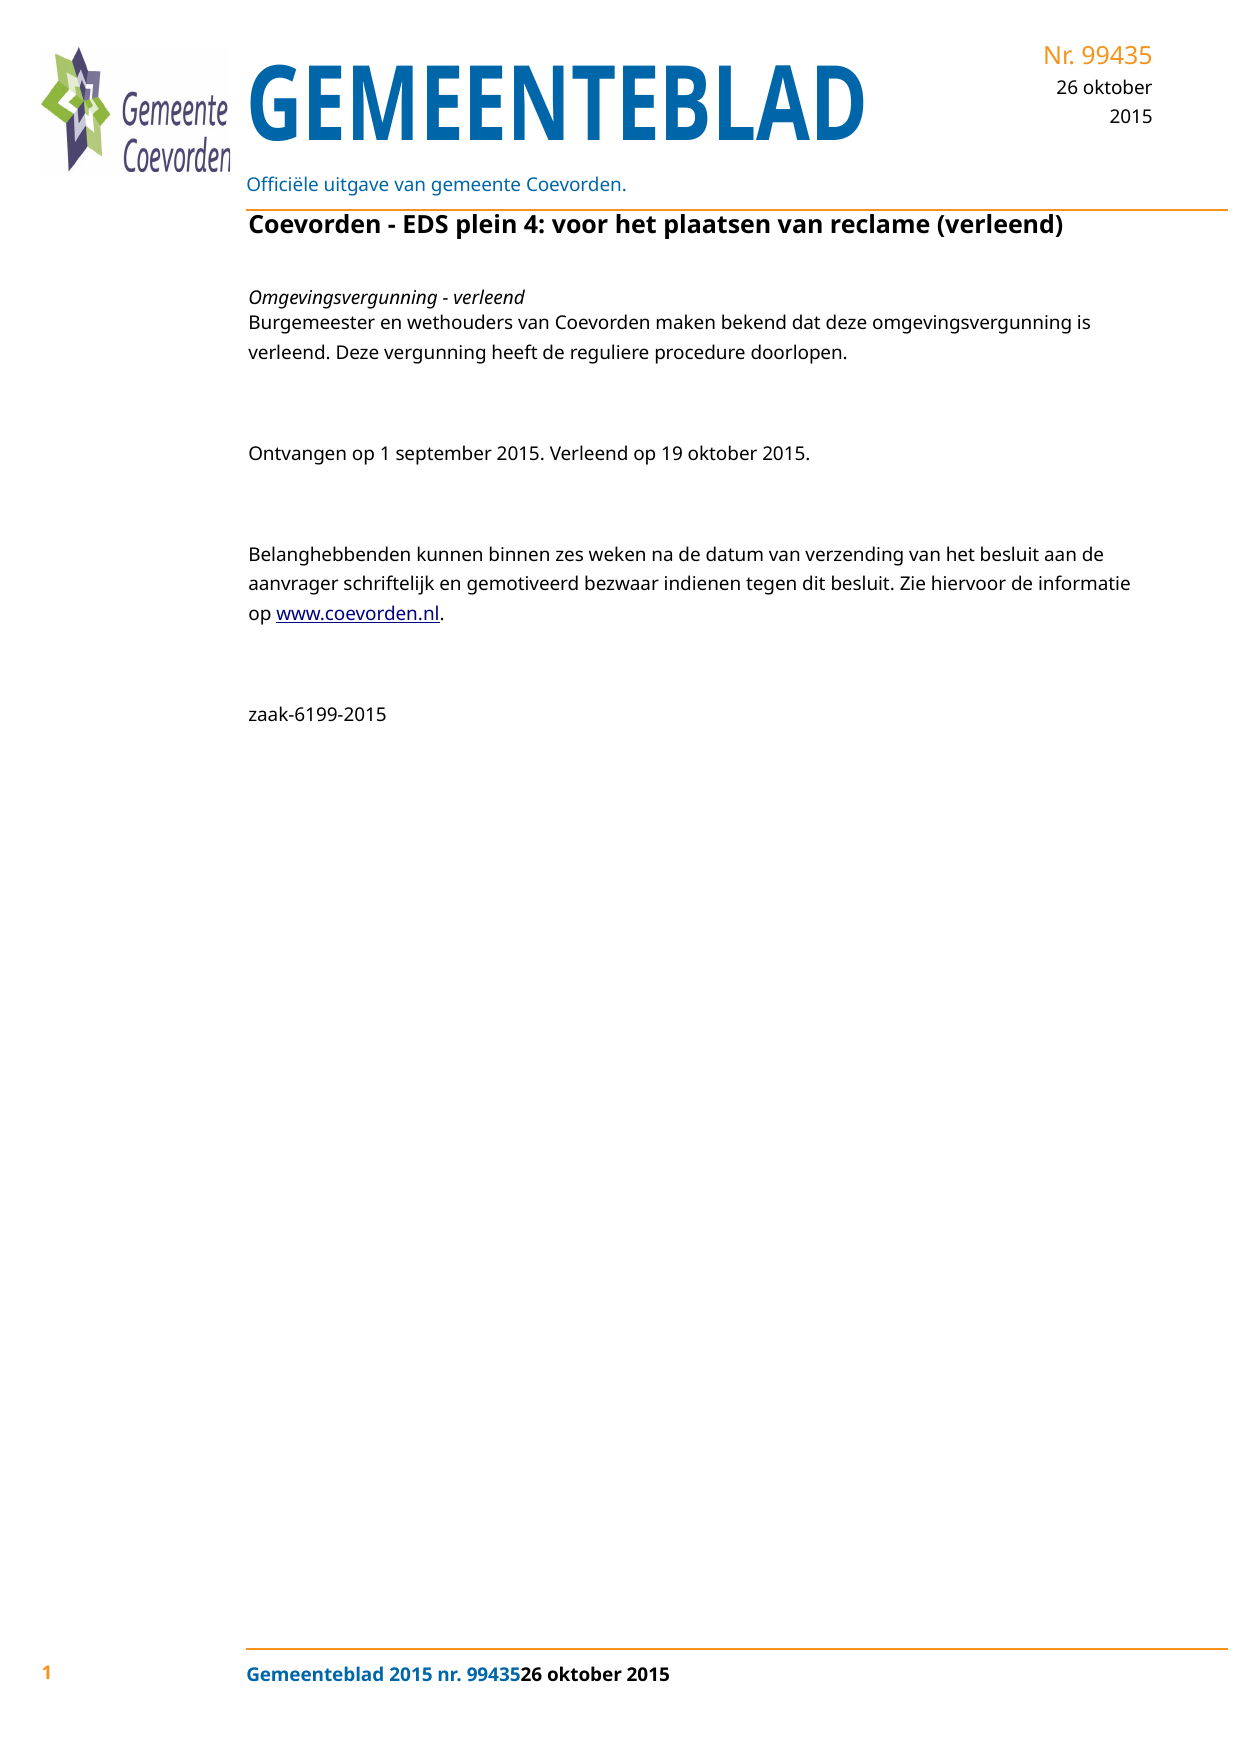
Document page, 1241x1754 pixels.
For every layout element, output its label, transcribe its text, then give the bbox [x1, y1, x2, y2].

text zaak-6199-2015 [248, 701, 1152, 727]
text Belanghebbenden kunnen binnen zes weken na de datum van verzending van het besluit aan de aanvrager schriftelijk en gemotiveerd bezwaar indienen tegen dit besluit. Zie hiervoor de informatie op www.coevorden.nl. [248, 541, 1152, 626]
text Ontvangen op 1 september 2015. Verleend op 19 oktober 2015. [248, 440, 1152, 466]
text Omgevingsvergunning - verleend [248, 284, 1152, 309]
text Coevorden - EDS plein 4: voor het plaatsen van reclame (verleend) [248, 211, 1152, 241]
text Burgemeester en wethouders van Coevorden maken bekend dat deze omgevingsvergunning is verleend. Deze vergunning heeft de reguliere procedure doorlopen. [248, 309, 1152, 365]
picture [41, 47, 231, 172]
